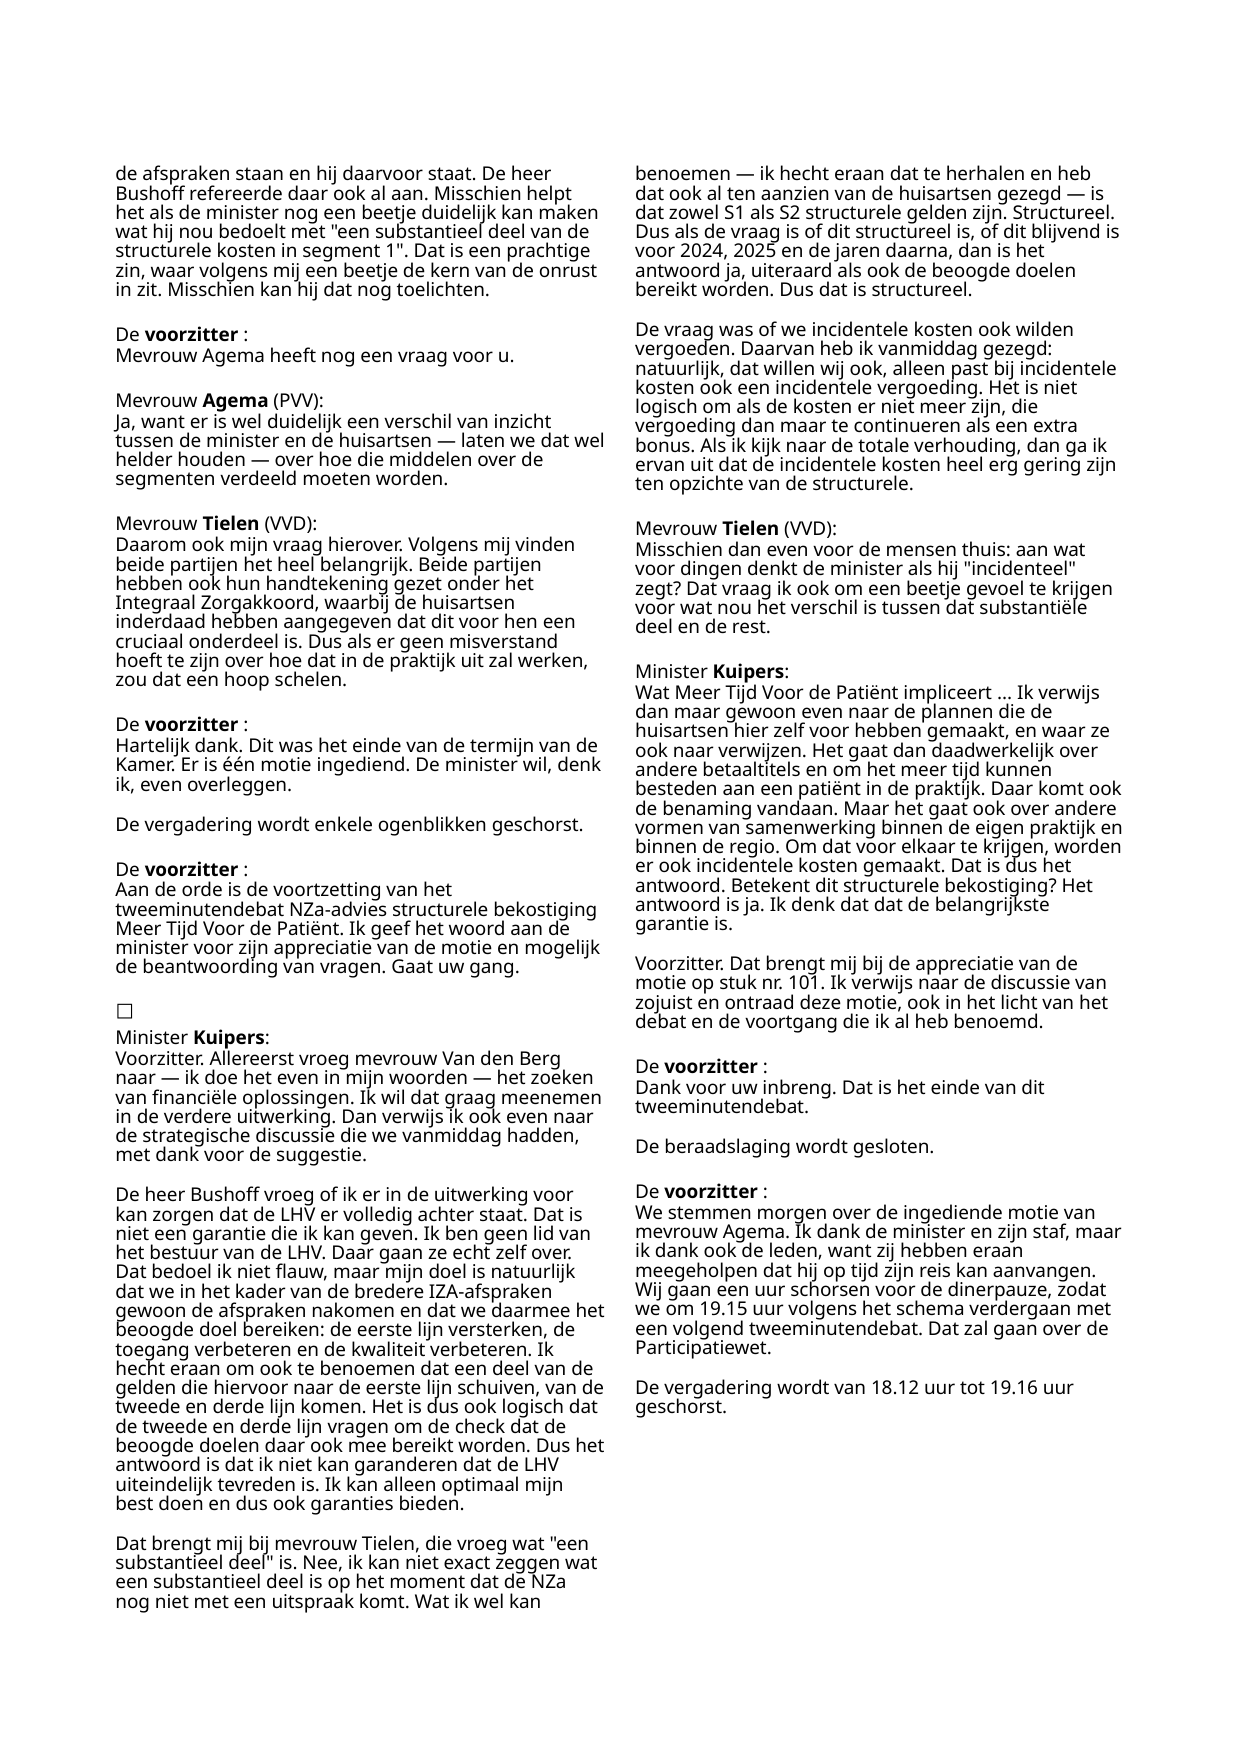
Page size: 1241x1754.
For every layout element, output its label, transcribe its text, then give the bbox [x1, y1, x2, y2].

text Minister Kuipers: [635, 658, 1125, 684]
text Dat brengt mij bij mevrouw Tielen, die vroeg wat "een substantieel deel" is. Nee, ik kan niet exact zeggen wat een substantieel deel is op het moment dat de NZa nog niet met een uitspraak komt. Wat ik wel kan [115, 1535, 605, 1612]
text De voorzitter : [115, 321, 605, 347]
text Wat Meer Tijd Voor de Patiënt impliceert ... Ik verwijs dan maar gewoon even naar de plannen die de huisartsen hier zelf voor hebben gemaakt, en waar ze ook naar verwijzen. Het gaat dan daadwerkelijk over andere betaaltitels en om het meer tijd kunnen besteden aan een patiënt in de praktijk. Daar komt ook de benaming vandaan. Maar het gaat ook over andere vormen van samenwerking binnen de eigen praktijk en binnen de regio. Om dat voor elkaar te krijgen, worden er ook incidentele kosten gemaakt. Dat is dus het antwoord. Betekent dit structurele bekostiging? Het antwoord is ja. Ik denk dat dat de belangrijkste garantie is. [635, 684, 1125, 934]
text De vergadering wordt van 18.12 uur tot 19.16 uur geschorst. [635, 1379, 1125, 1417]
text Ja, want er is wel duidelijk een verschil van inzicht tussen de minister en de huisartsen — laten we dat wel helder houden — over hoe die middelen over de segmenten verdeeld moeten worden. [115, 413, 605, 490]
text Minister Kuipers: [115, 1024, 605, 1050]
text Voorzitter. Allereerst vroeg mevrouw Van den Berg naar — ik doe het even in mijn woorden — het zoeken van financiële oplossingen. Ik wil dat graag meenemen in de verdere uitwerking. Dan verwijs ik ook even naar de strategische discussie die we vanmiddag hadden, met dank voor de suggestie. [115, 1050, 605, 1166]
text Mevrouw Agema heeft nog een vraag voor u. [115, 347, 605, 366]
text De vraag was of we incidentele kosten ook wilden vergoeden. Daarvan heb ik vanmiddag gezegd: natuurlijk, dat willen wij ook, alleen past bij incidentele kosten ook een incidentele vergoeding. Het is niet logisch om als de kosten er niet meer zijn, die vergoeding dan maar te continueren als een extra bonus. Als ik kijk naar de totale verhouding, dan ga ik ervan uit dat de incidentele kosten heel erg gering zijn ten opzichte van de structurele. [635, 321, 1125, 494]
text We stemmen morgen over de ingediende motie van mevrouw Agema. Ik dank de minister en zijn staf, maar ik dank ook de leden, want zij hebben eraan meegeholpen dat hij op tijd zijn reis kan aanvangen. Wij gaan een uur schorsen voor de dinerpauze, zodat we om 19.15 uur volgens het schema verdergaan met een volgend tweeminutendebat. Dat zal gaan over de Participatiewet. [635, 1204, 1125, 1358]
text ⬜ [115, 999, 605, 1024]
text benoemen — ik hecht eraan dat te herhalen en heb dat ook al ten aanzien van de huisartsen gezegd — is dat zowel S1 als S2 structurele gelden zijn. Structureel. Dus als de vraag is of dit structureel is, of dit blijvend is voor 2024, 2025 en de jaren daarna, dan is het antwoord ja, uiteraard als ook de beoogde doelen bereikt worden. Dus dat is structureel. [635, 165, 1125, 300]
text De voorzitter : [635, 1053, 1125, 1079]
text De heer Bushoff vroeg of ik er in de uitwerking voor kan zorgen dat de LHV er volledig achter staat. Dat is niet een garantie die ik kan geven. Ik ben geen lid van het bestuur van de LHV. Daar gaan ze echt zelf over. Dat bedoel ik niet flauw, maar mijn doel is natuurlijk dat we in het kader van de bredere IZA-afspraken gewoon de afspraken nakomen en dat we daarmee het beoogde doel bereiken: de eerste lijn versterken, de toegang verbeteren en de kwaliteit verbeteren. Ik hecht eraan om ook te benoemen dat een deel van de gelden die hiervoor naar de eerste lijn schuiven, van de tweede en derde lijn komen. Het is dus ook logisch dat de tweede en derde lijn vragen om de check dat de beoogde doelen daar ook mee bereikt worden. Dus het antwoord is dat ik niet kan garanderen dat de LHV uiteindelijk tevreden is. Ik kan alleen optimaal mijn best doen en dus ook garanties bieden. [115, 1186, 605, 1514]
text Mevrouw Tielen (VVD): [635, 515, 1125, 541]
text Dank voor uw inbreng. Dat is het einde van dit tweeminutendebat. [635, 1079, 1125, 1117]
text De beraadslaging wordt gesloten. [635, 1138, 1125, 1157]
text Misschien dan even voor de mensen thuis: aan wat voor dingen denkt de minister als hij "incidenteel" zegt? Dat vraag ik ook om een beetje gevoel te krijgen voor wat nou het verschil is tussen dat substantiële deel en de rest. [635, 541, 1125, 637]
text De voorzitter : [115, 856, 605, 881]
text de afspraken staan en hij daarvoor staat. De heer Bushoff refereerde daar ook al aan. Misschien helpt het als de minister nog een beetje duidelijk kan maken wat hij nou bedoelt met "een substantieel deel van de structurele kosten in segment 1". Dat is een prachtige zin, waar volgens mij een beetje de kern van de onrust in zit. Misschien kan hij dat nog toelichten. [115, 165, 605, 300]
text Mevrouw Tielen (VVD): [115, 511, 605, 536]
text De voorzitter : [115, 711, 605, 737]
text Hartelijk dank. Dit was het einde van de termijn van de Kamer. Er is één motie ingediend. De minister wil, denk ik, even overleggen. [115, 737, 605, 795]
text Mevrouw Agema (PVV): [115, 387, 605, 413]
text Aan de orde is de voortzetting van het tweeminutendebat NZa-advies structurele bekostiging Meer Tijd Voor de Patiënt. Ik geef het woord aan de minister voor zijn appreciatie van de motie en mogelijk de beantwoording van vragen. Gaat uw gang. [115, 881, 605, 978]
text De vergadering wordt enkele ogenblikken geschorst. [115, 816, 605, 835]
text Voorzitter. Dat brengt mij bij de appreciatie van de motie op stuk nr. 101. Ik verwijs naar de discussie van zojuist en ontraad deze motie, ook in het licht van het debat en de voortgang die ik al heb benoemd. [635, 955, 1125, 1032]
text De voorzitter : [635, 1178, 1125, 1204]
text Daarom ook mijn vraag hierover. Volgens mij vinden beide partijen het heel belangrijk. Beide partijen hebben ook hun handtekening gezet onder het Integraal Zorgakkoord, waarbij de huisartsen inderdaad hebben aangegeven dat dit voor hen een cruciaal onderdeel is. Dus als er geen misverstand hoeft te zijn over hoe dat in de praktijk uit zal werken, zou dat een hoop schelen. [115, 536, 605, 690]
